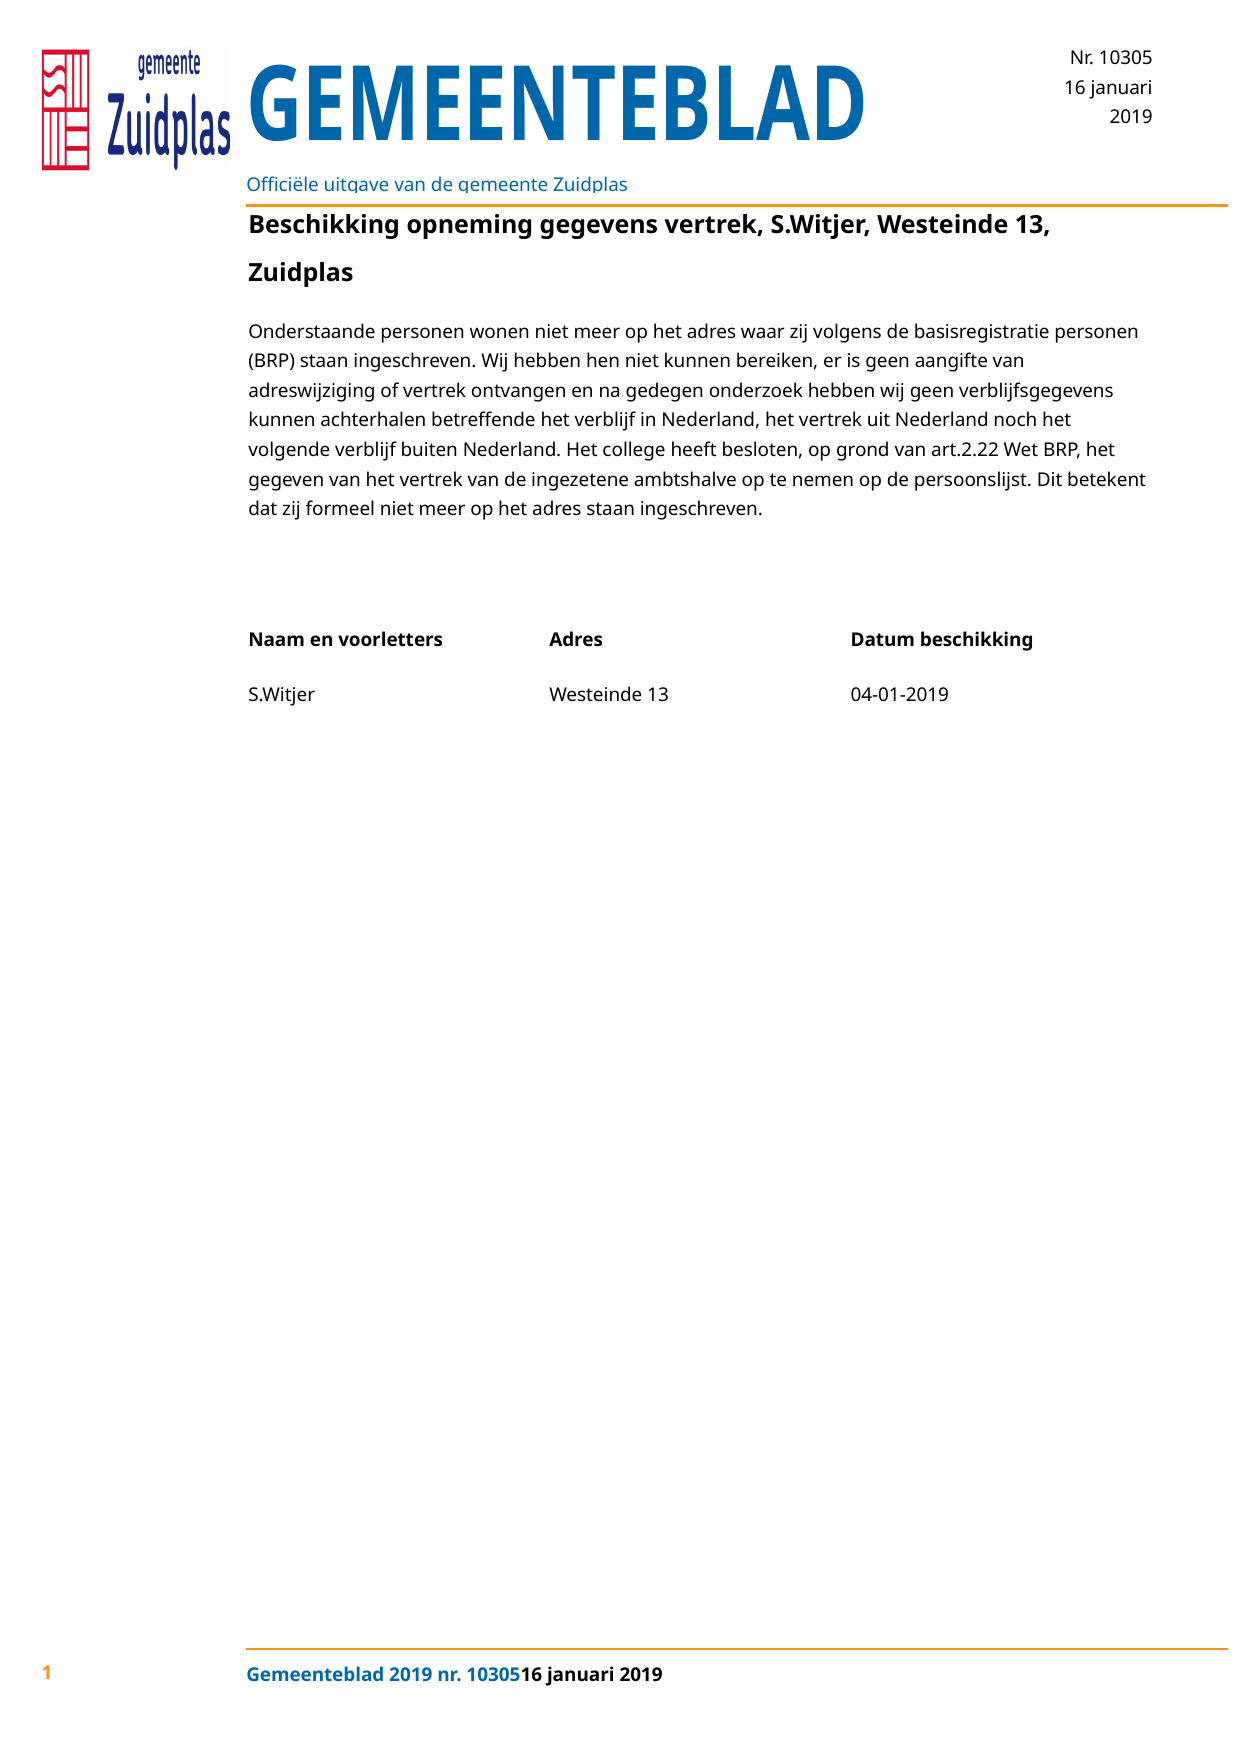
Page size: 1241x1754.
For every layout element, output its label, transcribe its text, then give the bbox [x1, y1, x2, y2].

table_header Naam en voorletters [248, 626, 549, 681]
table_header Datum beschikking [850, 626, 1152, 681]
picture [41, 47, 231, 172]
text Onderstaande personen wonen niet meer op het adres waar zij volgens de basisregistratie personen (BRP) staan ingeschreven. Wij hebben hen niet kunnen bereiken, er is geen aangifte van adreswijziging of vertrek ontvangen en na gedegen onderzoek hebben wij geen verblijfsgegevens kunnen achterhalen betreffende het verblijf in Nederland, het vertrek uit Nederland noch het volgende verblijf buiten Nederland. Het college heeft besloten, op grond van art.2.22 Wet BRP, het gegeven van het vertrek van de ingezetene ambtshalve op te nemen op de persoonslijst. Dit betekent dat zij formeel niet meer op het adres staan ingeschreven. [248, 318, 1152, 521]
table_header Adres [549, 626, 850, 681]
text Beschikking opneming gegevens vertrek, S.Witjer, Westeinde 13, Zuidplas [248, 207, 1152, 288]
table_cell 04-01-2019 [850, 681, 1152, 707]
table_cell Westeinde 13 [549, 681, 850, 707]
table_cell S.Witjer [248, 681, 549, 707]
